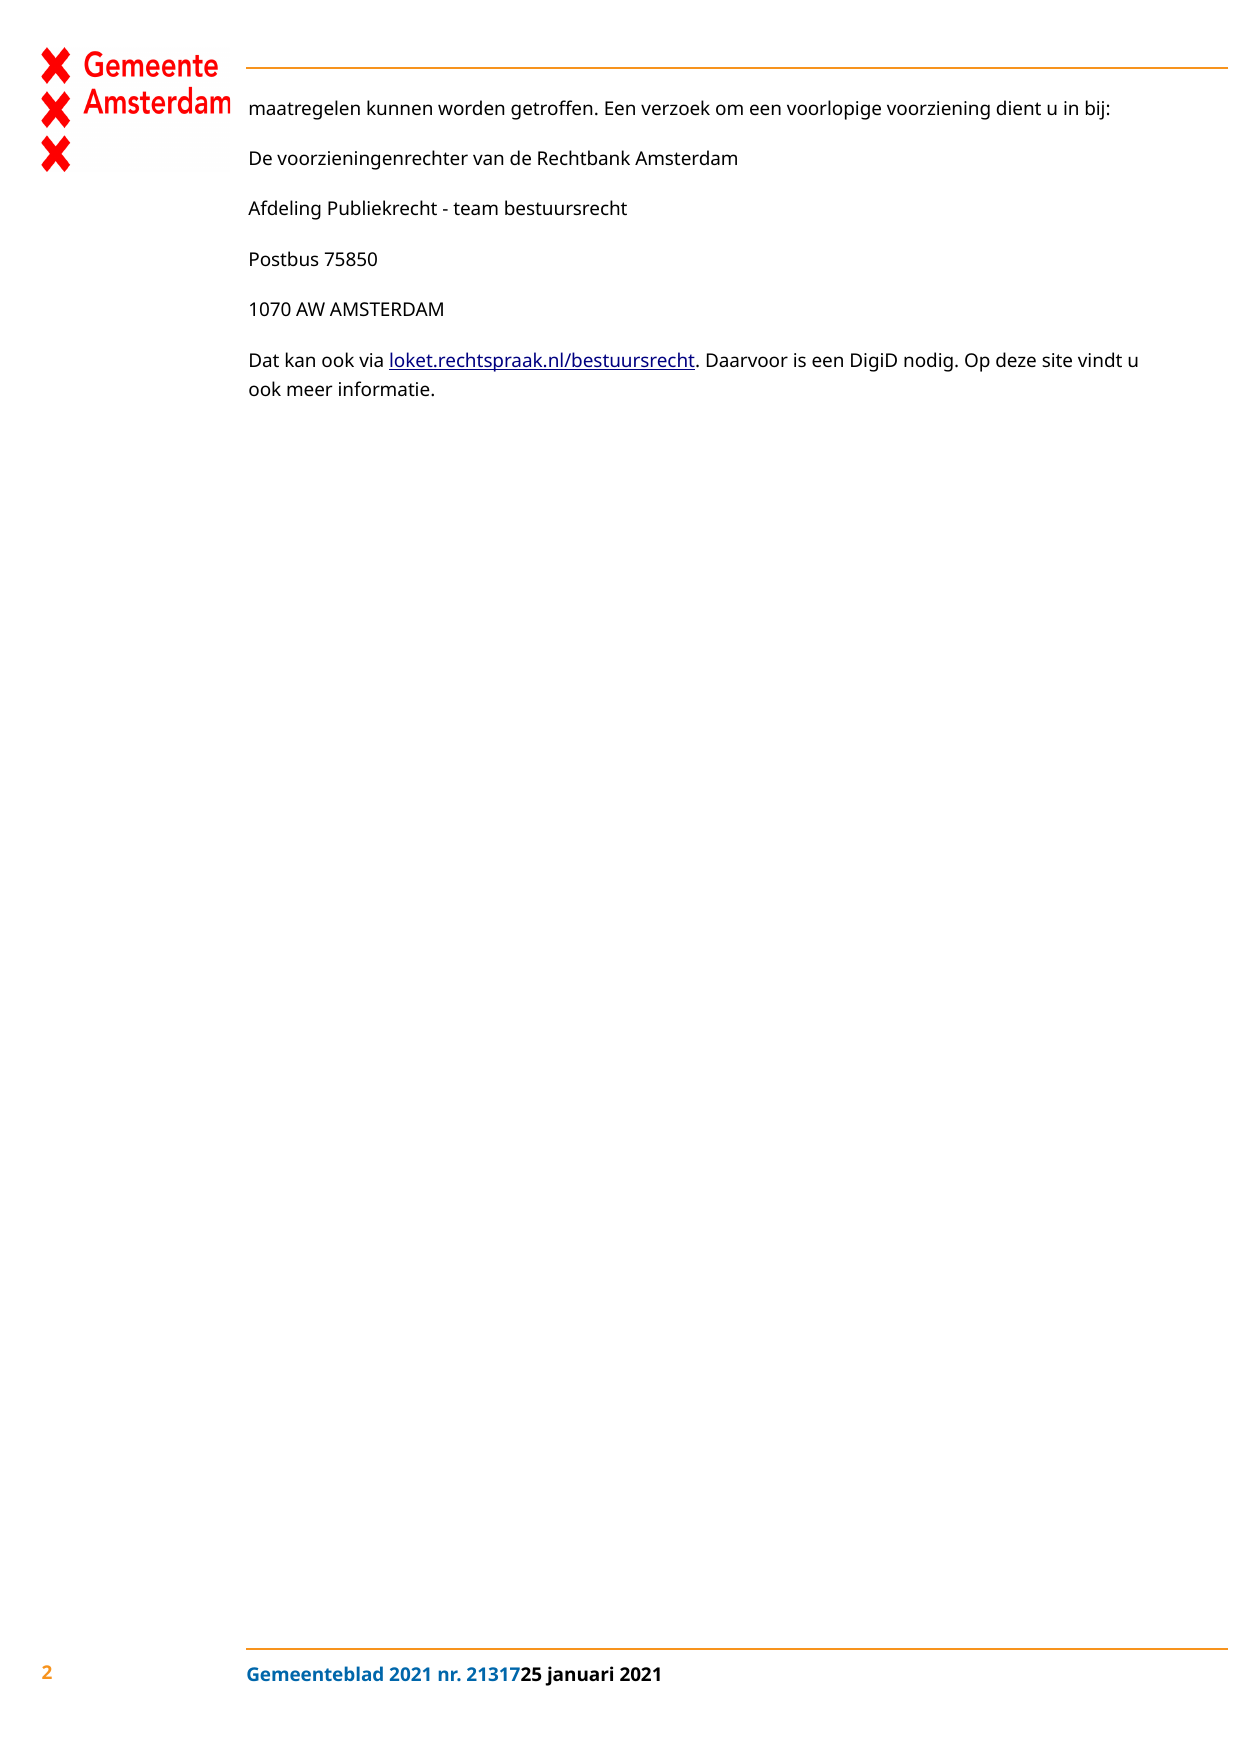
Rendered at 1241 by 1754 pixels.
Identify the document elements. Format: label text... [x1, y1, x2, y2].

picture [41, 47, 231, 172]
text Dat kan ook via loket.rechtspraak.nl/bestuursrecht. Daarvoor is een DigiD nodig. Op deze site vindt u ook meer informatie. [248, 347, 1152, 402]
text De voorzieningenrechter van de Rechtbank Amsterdam [248, 145, 1152, 171]
text 1070 AW AMSTERDAM [248, 296, 1152, 322]
text Afdeling Publiekrecht - team bestuursrecht [248, 196, 1152, 221]
text maatregelen kunnen worden getroffen. Een verzoek om een voorlopige voorziening dient u in bij: [248, 95, 1152, 121]
text Postbus 75850 [248, 246, 1152, 272]
